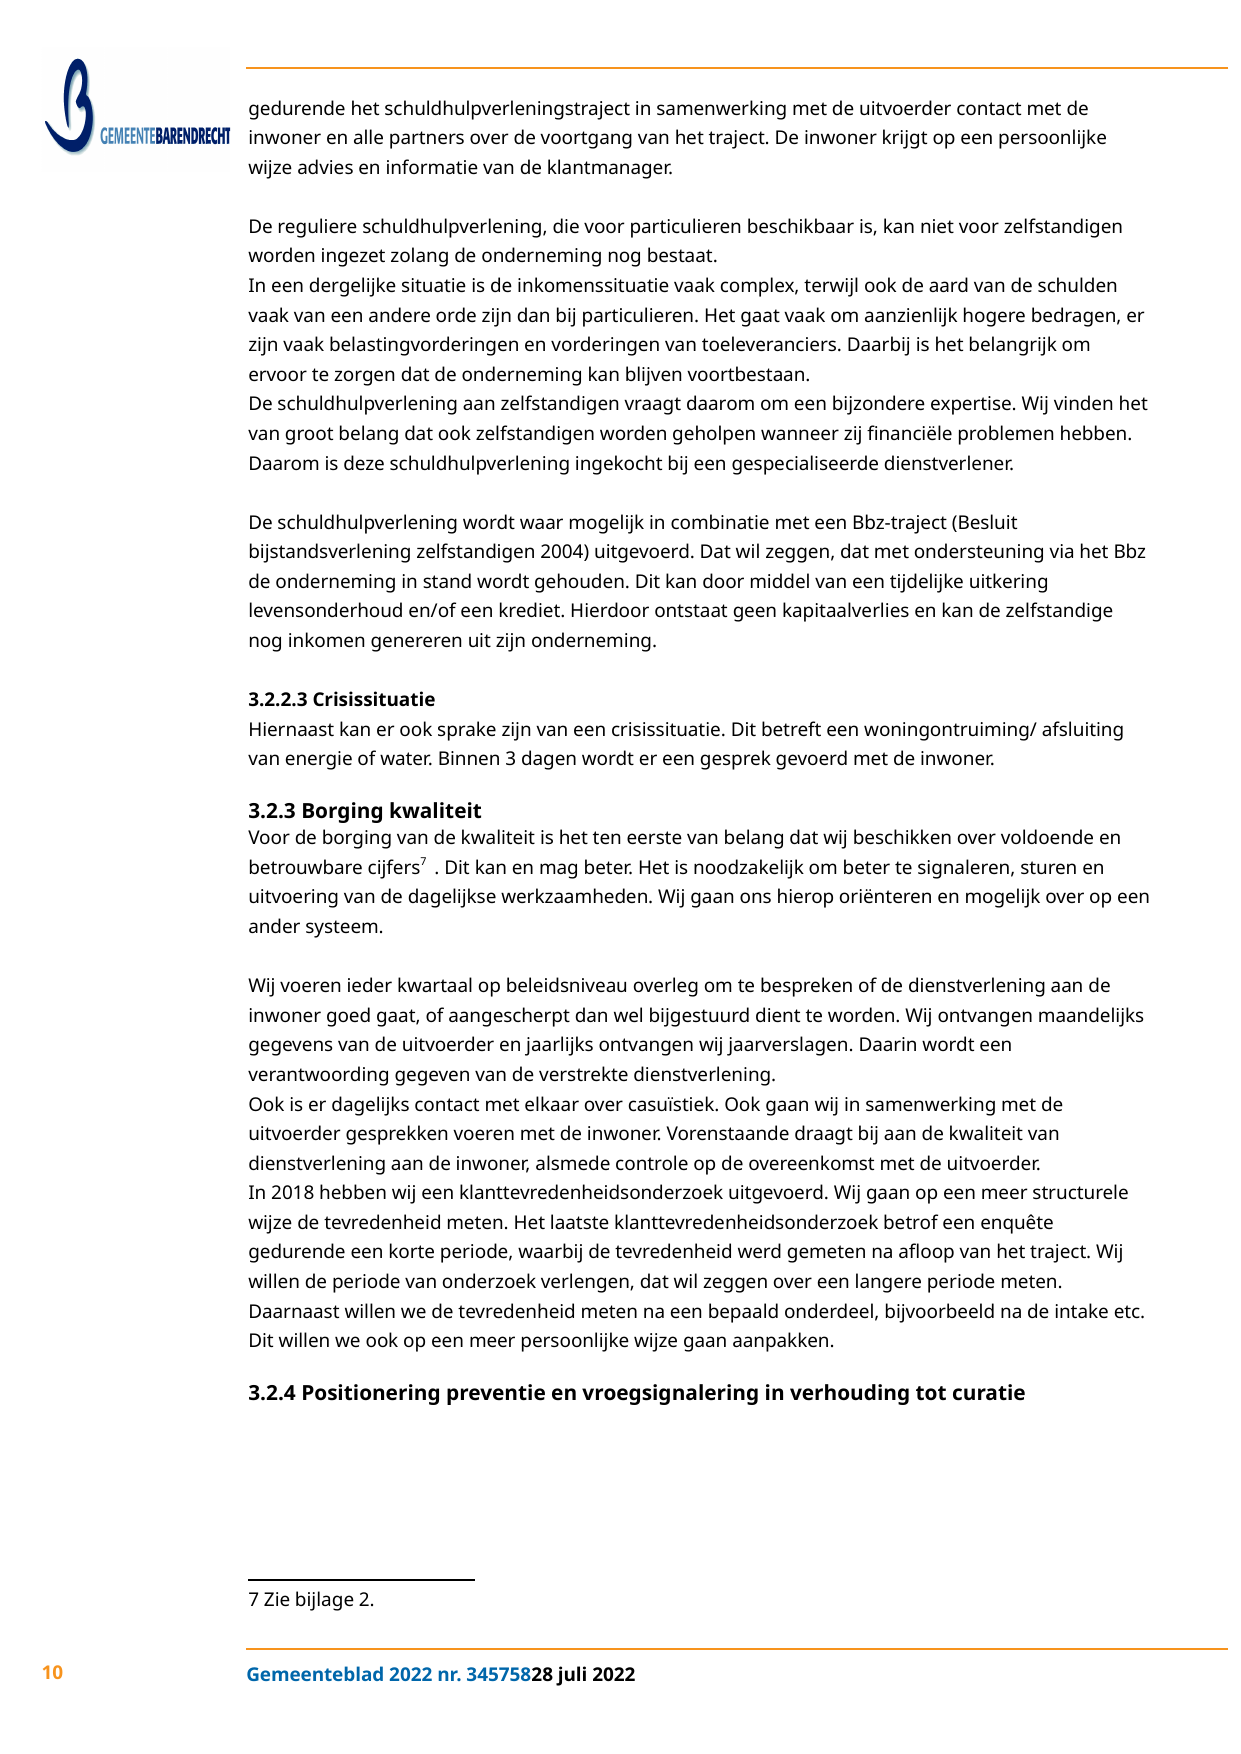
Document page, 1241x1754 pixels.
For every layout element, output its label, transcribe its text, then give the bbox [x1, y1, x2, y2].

text Zie bijlage 2. [248, 1586, 1152, 1612]
text gedurende het schuldhulpverleningstraject in samenwerking met de uitvoerder contact met de inwoner en alle partners over de voortgang van het traject. De inwoner krijgt op een persoonlijke wijze advies en informatie van de klantmanager. [248, 95, 1152, 180]
text 3.2.2.3 Crisissituatie [248, 686, 1152, 712]
text 3.2.4 Positionering preventie en vroegsignalering in verhouding tot curatie [248, 1378, 1152, 1406]
text In 2018 hebben wij een klanttevredenheidsonderzoek uitgevoerd. Wij gaan op een meer structurele wijze de tevredenheid meten. Het laatste klanttevredenheidsonderzoek betrof een enquête gedurende een korte periode, waarbij de tevredenheid werd gemeten na afloop van het traject. Wij willen de periode van onderzoek verlengen, dat wil zeggen over een langere periode meten. Daarnaast willen we de tevredenheid meten na een bepaald onderdeel, bijvoorbeeld na de intake etc. Dit willen we ook op een meer persoonlijke wijze gaan aanpakken. [248, 1179, 1152, 1353]
text Ook is er dagelijks contact met elkaar over casuïstiek. Ook gaan wij in samenwerking met de uitvoerder gesprekken voeren met de inwoner. Vorenstaande draagt bij aan de kwaliteit van dienstverlening aan de inwoner, alsmede controle op de overeenkomst met de uitvoerder. [248, 1091, 1152, 1176]
text Wij voeren ieder kwartaal op beleidsniveau overleg om te bespreken of de dienstverlening aan de inwoner goed gaat, of aangescherpt dan wel bijgestuurd dient te worden. Wij ontvangen maandelijks gegevens van de uitvoerder en jaarlijks ontvangen wij jaarverslagen. Daarin wordt een verantwoording gegeven van de verstrekte dienstverlening. [248, 972, 1152, 1087]
text In een dergelijke situatie is de inkomenssituatie vaak complex, terwijl ook de aard van de schulden vaak van een andere orde zijn dan bij particulieren. Het gaat vaak om aanzienlijk hogere bedragen, er zijn vaak belastingvorderingen en vorderingen van toeleveranciers. Daarbij is het belangrijk om ervoor te zorgen dat de onderneming kan blijven voortbestaan. [248, 272, 1152, 387]
text De schuldhulpverlening aan zelfstandigen vraagt daarom om een bijzondere expertise. Wij vinden het van groot belang dat ook zelfstandigen worden geholpen wanneer zij financiële problemen hebben. Daarom is deze schuldhulpverlening ingekocht bij een gespecialiseerde dienstverlener. [248, 391, 1152, 476]
text Voor de borging van de kwaliteit is het ten eerste van belang dat wij beschikken over voldoende en betrouwbare cijfers . Dit kan en mag beter. Het is noodzakelijk om beter te signaleren, sturen en uitvoering van de dagelijkse werkzaamheden. Wij gaan ons hierop oriënteren en mogelijk over op een ander systeem. [248, 824, 1152, 939]
text Hiernaast kan er ook sprake zijn van een crisissituatie. Dit betreft een woningontruiming/ afsluiting van energie of water. Binnen 3 dagen wordt er een gesprek gevoerd met de inwoner. [248, 716, 1152, 771]
text De schuldhulpverlening wordt waar mogelijk in combinatie met een Bbz-traject (Besluit bijstandsverlening zelfstandigen 2004) uitgevoerd. Dat wil zeggen, dat met ondersteuning via het Bbz de onderneming in stand wordt gehouden. Dit kan door middel van een tijdelijke uitkering levensonderhoud en/of een krediet. Hierdoor ontstaat geen kapitaalverlies en kan de zelfstandige nog inkomen genereren uit zijn onderneming. [248, 509, 1152, 653]
text 3.2.3 Borging kwaliteit [248, 796, 1152, 824]
picture [41, 47, 231, 172]
text De reguliere schuldhulpverlening, die voor particulieren beschikbaar is, kan niet voor zelfstandigen worden ingezet zolang de onderneming nog bestaat. [248, 213, 1152, 268]
